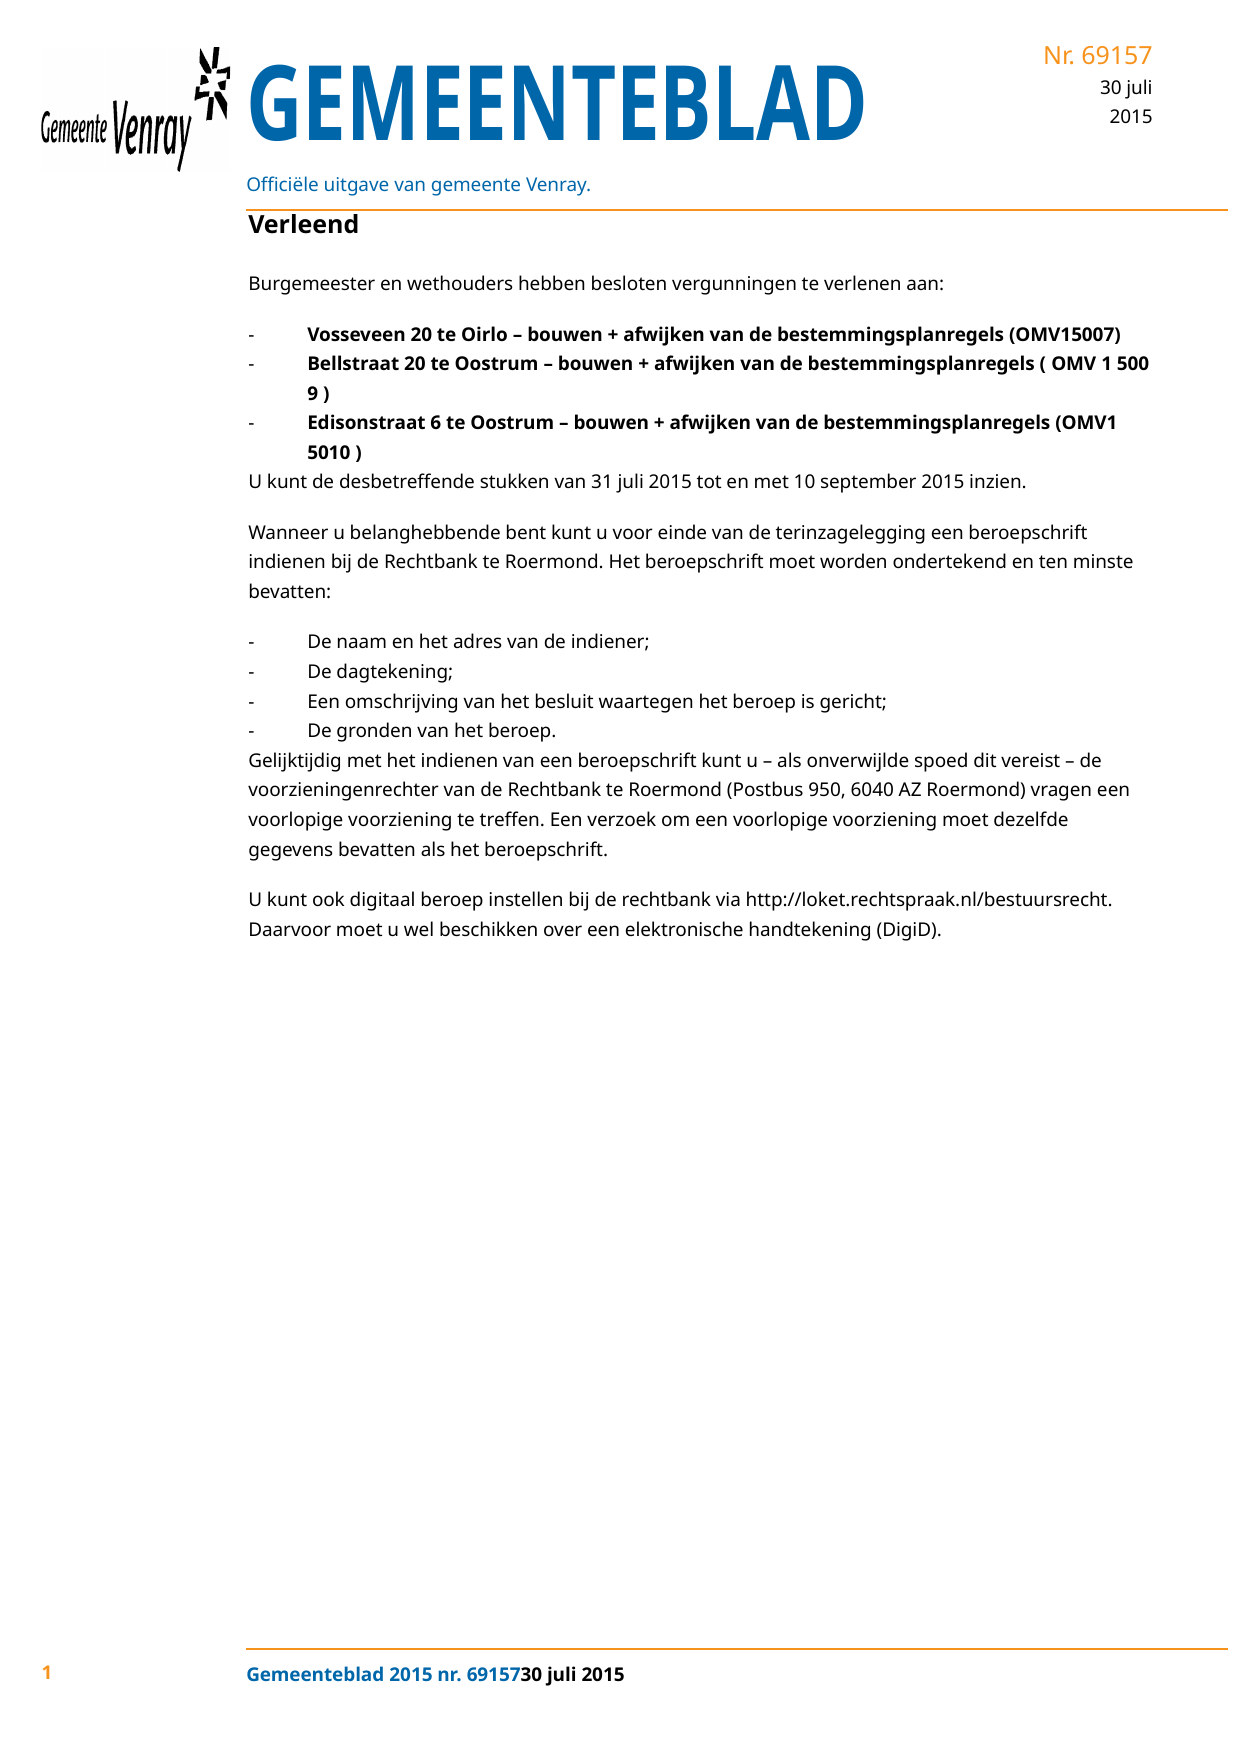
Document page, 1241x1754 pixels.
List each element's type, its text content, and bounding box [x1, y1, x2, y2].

text Verleend [248, 211, 1152, 241]
list De dagtekening; [248, 658, 1152, 684]
list De naam en het adres van de indiener; [248, 629, 1152, 654]
text U kunt ook digitaal beroep instellen bij de rechtbank via http://loket.rechtspraak.nl/bestuursrecht. Daarvoor moet u wel beschikken over een elektronische handtekening (DigiD). [248, 886, 1152, 941]
text Wanneer u belanghebbende bent kunt u voor einde van de terinzagelegging een beroepschrift indienen bij de Rechtbank te Roermond. Het beroepschrift moet worden ondertekend en ten minste bevatten: [248, 519, 1152, 604]
list Een omschrijving van het besluit waartegen het beroep is gericht; [248, 688, 1152, 713]
text Burgemeester en wethouders hebben besloten vergunningen te verlenen aan: [248, 270, 1152, 296]
picture [41, 47, 231, 172]
text U kunt de desbetreffende stukken van 31 juli 2015 tot en met 10 september 2015 inzien. [248, 469, 1152, 494]
text Gelijktijdig met het indienen van een beroepschrift kunt u – als onverwijlde spoed dit vereist – de voorzieningenrechter van de Rechtbank te Roermond (Postbus 950, 6040 AZ Roermond) vragen een voorlopige voorziening te treffen. Een verzoek om een voorlopige voorziening moet dezelfde gegevens bevatten als het beroepschrift. [248, 747, 1152, 861]
list Bellstraat 20 te Oostrum – bouwen + afwijken van de bestemmingsplanregels ( OMV 1 500 9 ) [248, 350, 1152, 406]
list De gronden van het beroep. [248, 717, 1152, 743]
list Edisonstraat 6 te Oostrum – bouwen + afwijken van de bestemmingsplanregels (OMV1 5010 ) [248, 409, 1152, 465]
list Vosseveen 20 te Oirlo – bouwen + afwijken van de bestemmingsplanregels (OMV15007) [248, 321, 1152, 346]
